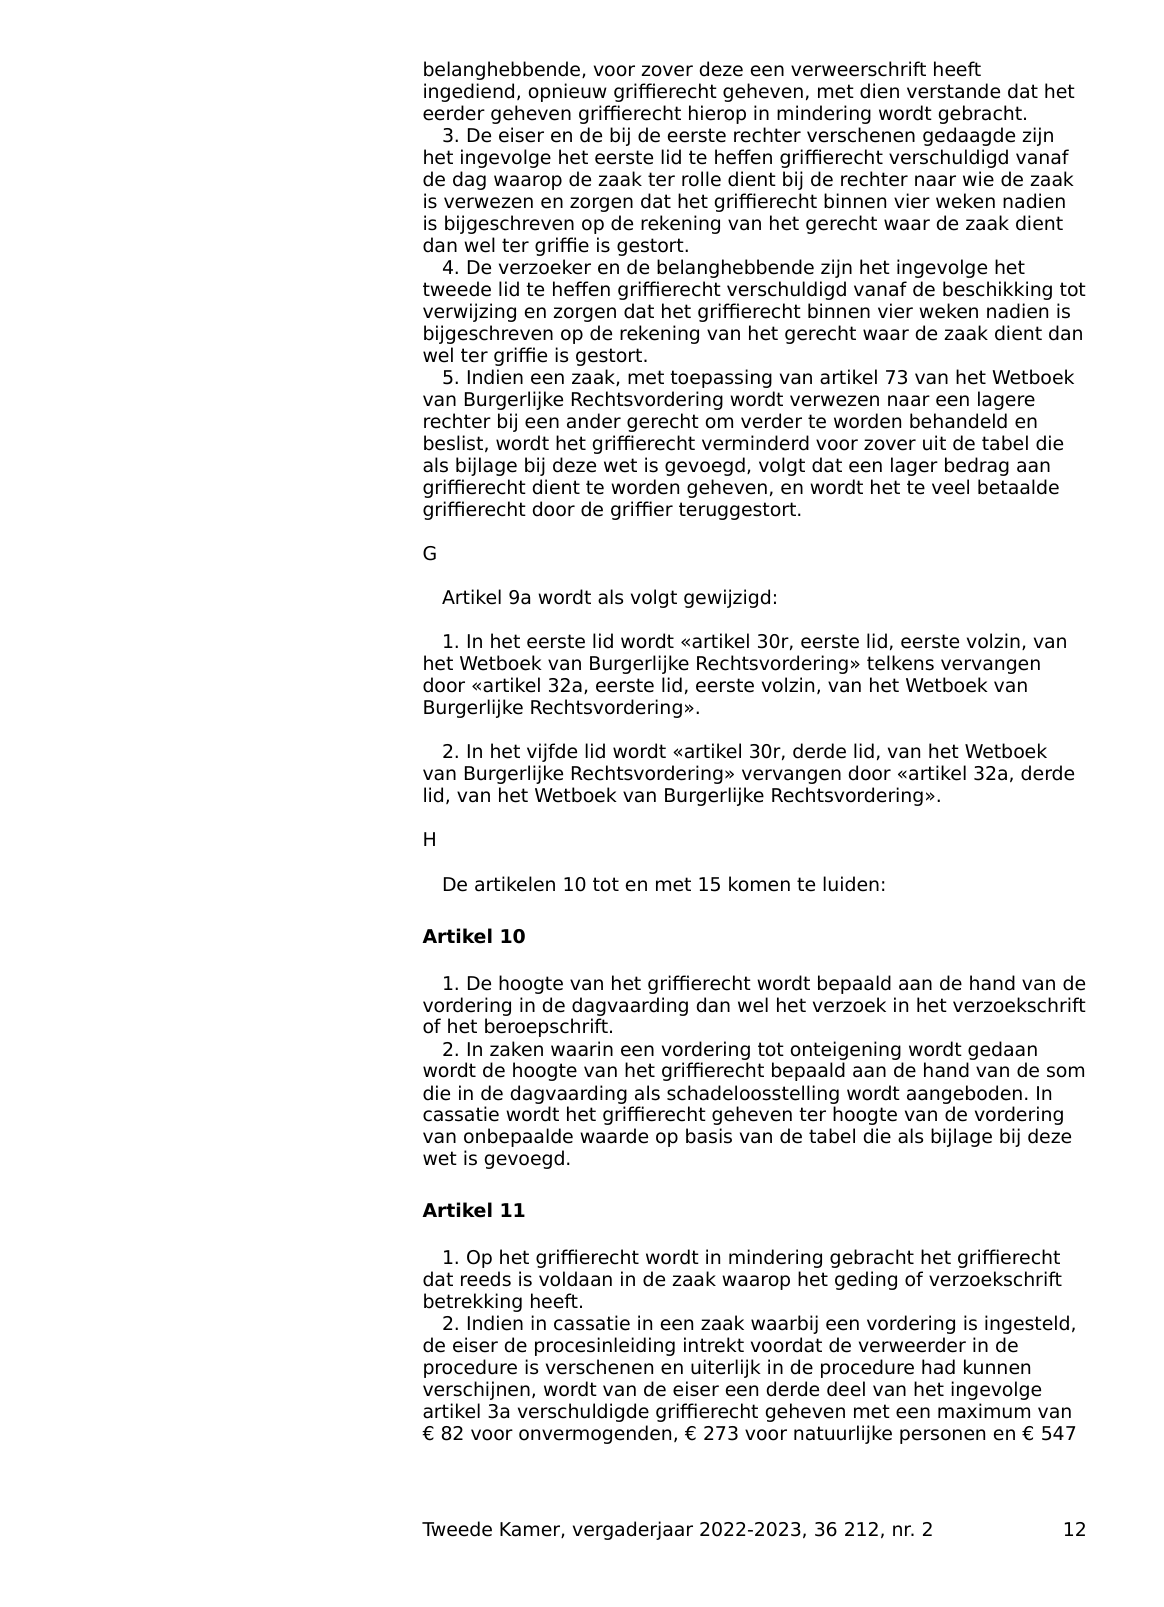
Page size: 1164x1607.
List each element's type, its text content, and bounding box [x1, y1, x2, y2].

text 1. In het eerste lid wordt «artikel 30r, eerste lid, eerste volzin, van het Wetboek van Burgerlijke Rechtsvordering» telkens vervangen door «artikel 32a, eerste lid, eerste volzin, van het Wetboek van Burgerlijke Rechtsvordering». [422, 631, 1087, 719]
text 2. Indien in cassatie in een zaak waarbij een vordering is ingesteld, de eiser de procesinleiding intrekt voordat de verweerder in de procedure is verschenen en uiterlijk in de procedure had kunnen verschijnen, wordt van de eiser een derde deel van het ingevolge artikel 3a verschuldigde griffierecht geheven met een maximum van € 82 voor onvermogenden, € 273 voor natuurlijke personen en € 547 [422, 1313, 1087, 1445]
text 3. De eiser en de bij de eerste rechter verschenen gedaagde zijn het ingevolge het eerste lid te heffen griffierecht verschuldigd vanaf de dag waarop de zaak ter rolle dient bij de rechter naar wie de zaak is verwezen en zorgen dat het griffierecht binnen vier weken nadien is bijgeschreven op de rekening van het gerecht waar de zaak dient dan wel ter griffie is gestort. [422, 125, 1087, 257]
text G [422, 543, 1087, 565]
text De artikelen 10 tot en met 15 komen te luiden: [422, 873, 1087, 896]
text 1. De hoogte van het griffierecht wordt bepaald aan de hand van de vordering in de dagvaarding dan wel het verzoek in het verzoekschrift of het beroepschrift. [422, 972, 1087, 1038]
text belanghebbende, voor zover deze een verweerschrift heeft ingediend, opnieuw griffierecht geheven, met dien verstande dat het eerder geheven griffierecht hierop in mindering wordt gebracht. [422, 59, 1087, 125]
text Artikel 9a wordt als volgt gewijzigd: [422, 587, 1087, 609]
text H [422, 829, 1087, 851]
text 2. In het vijfde lid wordt «artikel 30r, derde lid, van het Wetboek van Burgerlijke Rechtsvordering» vervangen door «artikel 32a, derde lid, van het Wetboek van Burgerlijke Rechtsvordering». [422, 741, 1087, 807]
text 1. Op het griffierecht wordt in mindering gebracht het griffierecht dat reeds is voldaan in de zaak waarop het geding of verzoekschrift betrekking heeft. [422, 1247, 1087, 1313]
subtitle Artikel 10 [422, 926, 1087, 947]
text 4. De verzoeker en de belanghebbende zijn het ingevolge het tweede lid te heffen griffierecht verschuldigd vanaf de beschikking tot verwijzing en zorgen dat het griffierecht binnen vier weken nadien is bijgeschreven op de rekening van het gerecht waar de zaak dient dan wel ter griffie is gestort. [422, 257, 1087, 367]
text 2. In zaken waarin een vordering tot onteigening wordt gedaan wordt de hoogte van het griffierecht bepaald aan de hand van de som die in de dagvaarding als schadeloosstelling wordt aangeboden. In cassatie wordt het griffierecht geheven ter hoogte van de vordering van onbepaalde waarde op basis van de tabel die als bijlage bij deze wet is gevoegd. [422, 1038, 1087, 1170]
subtitle Artikel 11 [422, 1200, 1087, 1222]
text 5. Indien een zaak, met toepassing van artikel 73 van het Wetboek van Burgerlijke Rechtsvordering wordt verwezen naar een lagere rechter bij een ander gerecht om verder te worden behandeld en beslist, wordt het griffierecht verminderd voor zover uit de tabel die als bijlage bij deze wet is gevoegd, volgt dat een lager bedrag aan griffierecht dient te worden geheven, en wordt het te veel betaalde griffierecht door de griffier teruggestort. [422, 367, 1087, 521]
